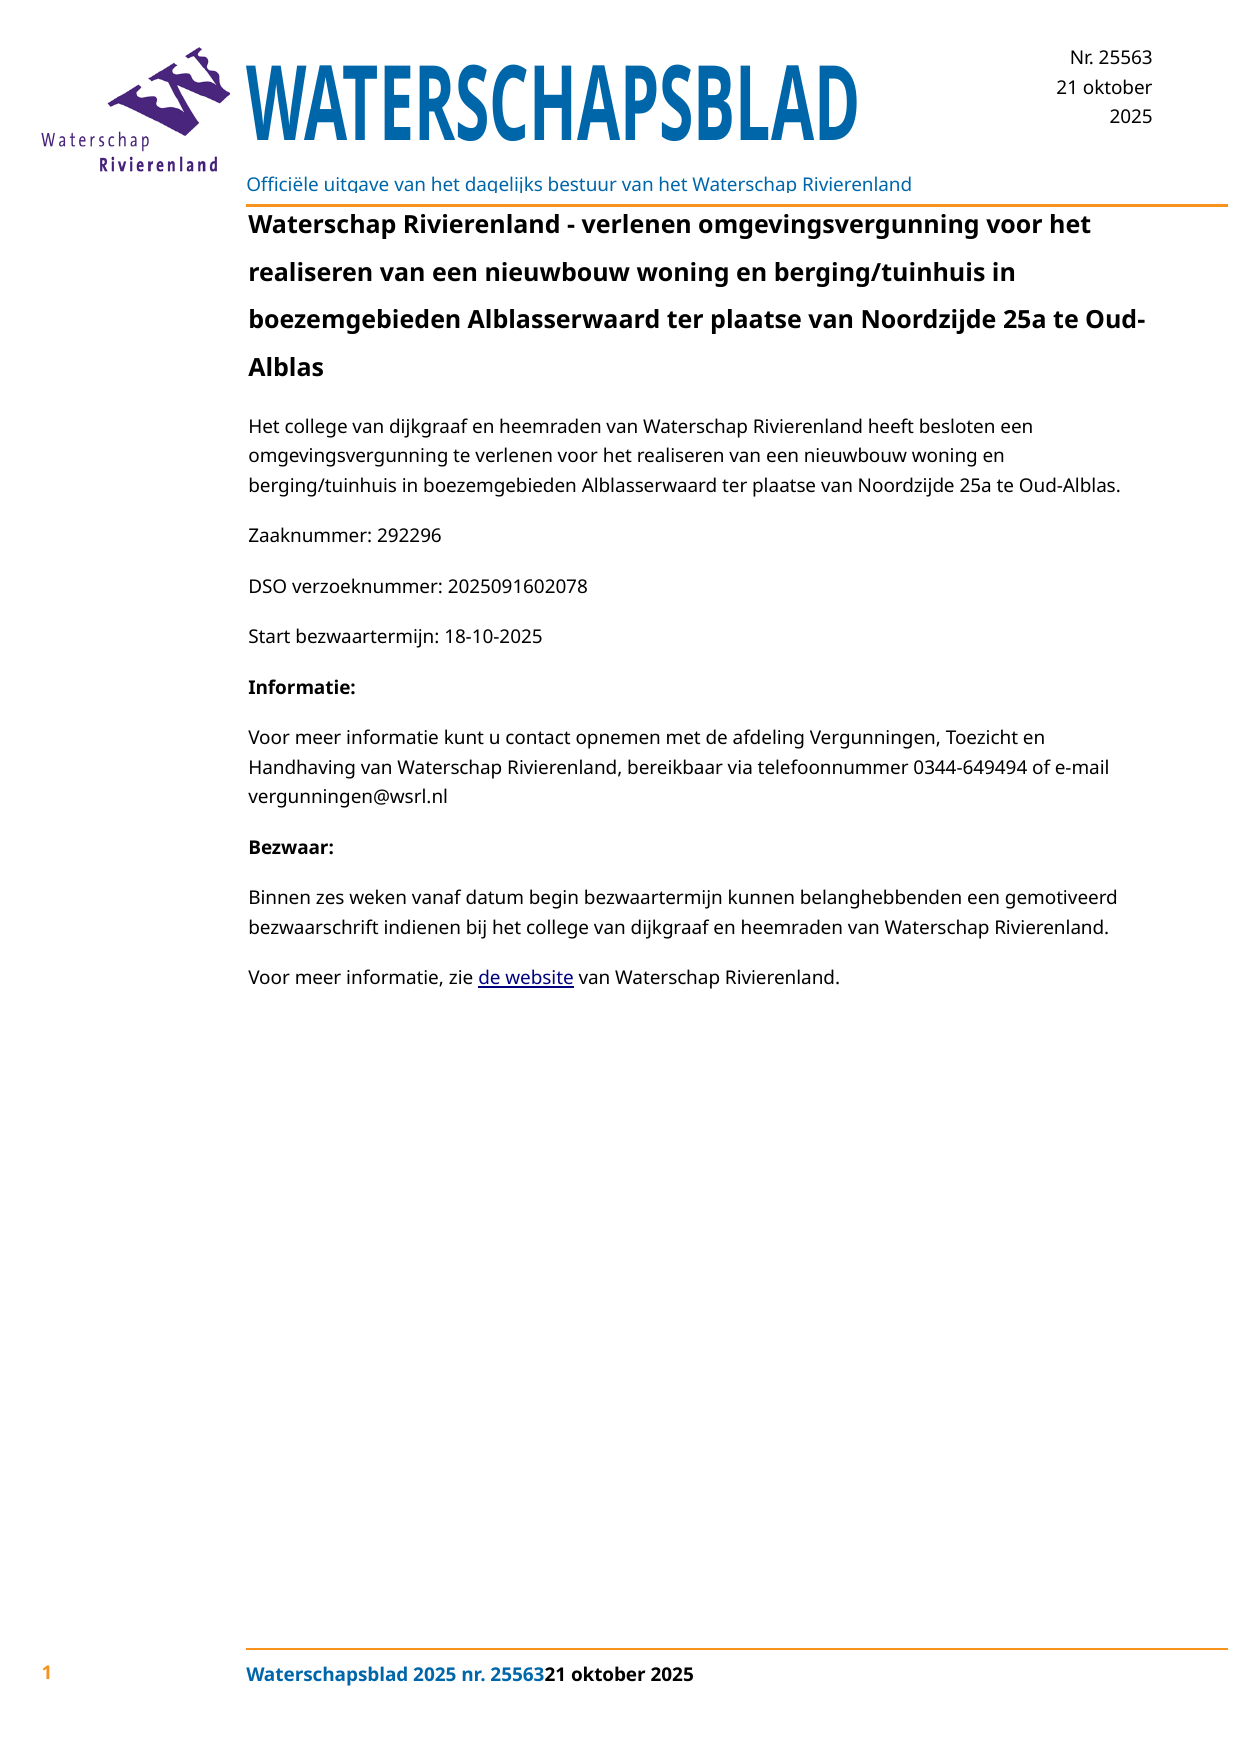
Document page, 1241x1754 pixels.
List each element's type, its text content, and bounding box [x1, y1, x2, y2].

picture [41, 47, 231, 172]
text Bezwaar: [248, 834, 1152, 860]
text Voor meer informatie, zie de website van Waterschap Rivierenland. [248, 964, 1152, 990]
text Zaaknummer: 292296 [248, 523, 1152, 548]
text Voor meer informatie kunt u contact opnemen met de afdeling Vergunningen, Toezicht en Handhaving van Waterschap Rivierenland, bereikbaar via telefoonnummer 0344-649494 of e-mail vergunningen@wsrl.nl [248, 724, 1152, 809]
text Informatie: [248, 674, 1152, 700]
text DSO verzoeknummer: 2025091602078 [248, 573, 1152, 599]
text Waterschap Rivierenland - verlenen omgevingsvergunning voor het realiseren van een nieuwbouw woning en berging/tuinhuis in boezemgebieden Alblasserwaard ter plaatse van Noordzijde 25a te Oud-Alblas [248, 207, 1152, 384]
text Binnen zes weken vanaf datum begin bezwaartermijn kunnen belanghebbenden een gemotiveerd bezwaarschrift indienen bij het college van dijkgraaf en heemraden van Waterschap Rivierenland. [248, 884, 1152, 940]
text Het college van dijkgraaf en heemraden van Waterschap Rivierenland heeft besloten een omgevingsvergunning te verlenen voor het realiseren van een nieuwbouw woning en berging/tuinhuis in boezemgebieden Alblasserwaard ter plaatse van Noordzijde 25a te Oud-Alblas. [248, 413, 1152, 498]
text Start bezwaartermijn: 18-10-2025 [248, 623, 1152, 649]
